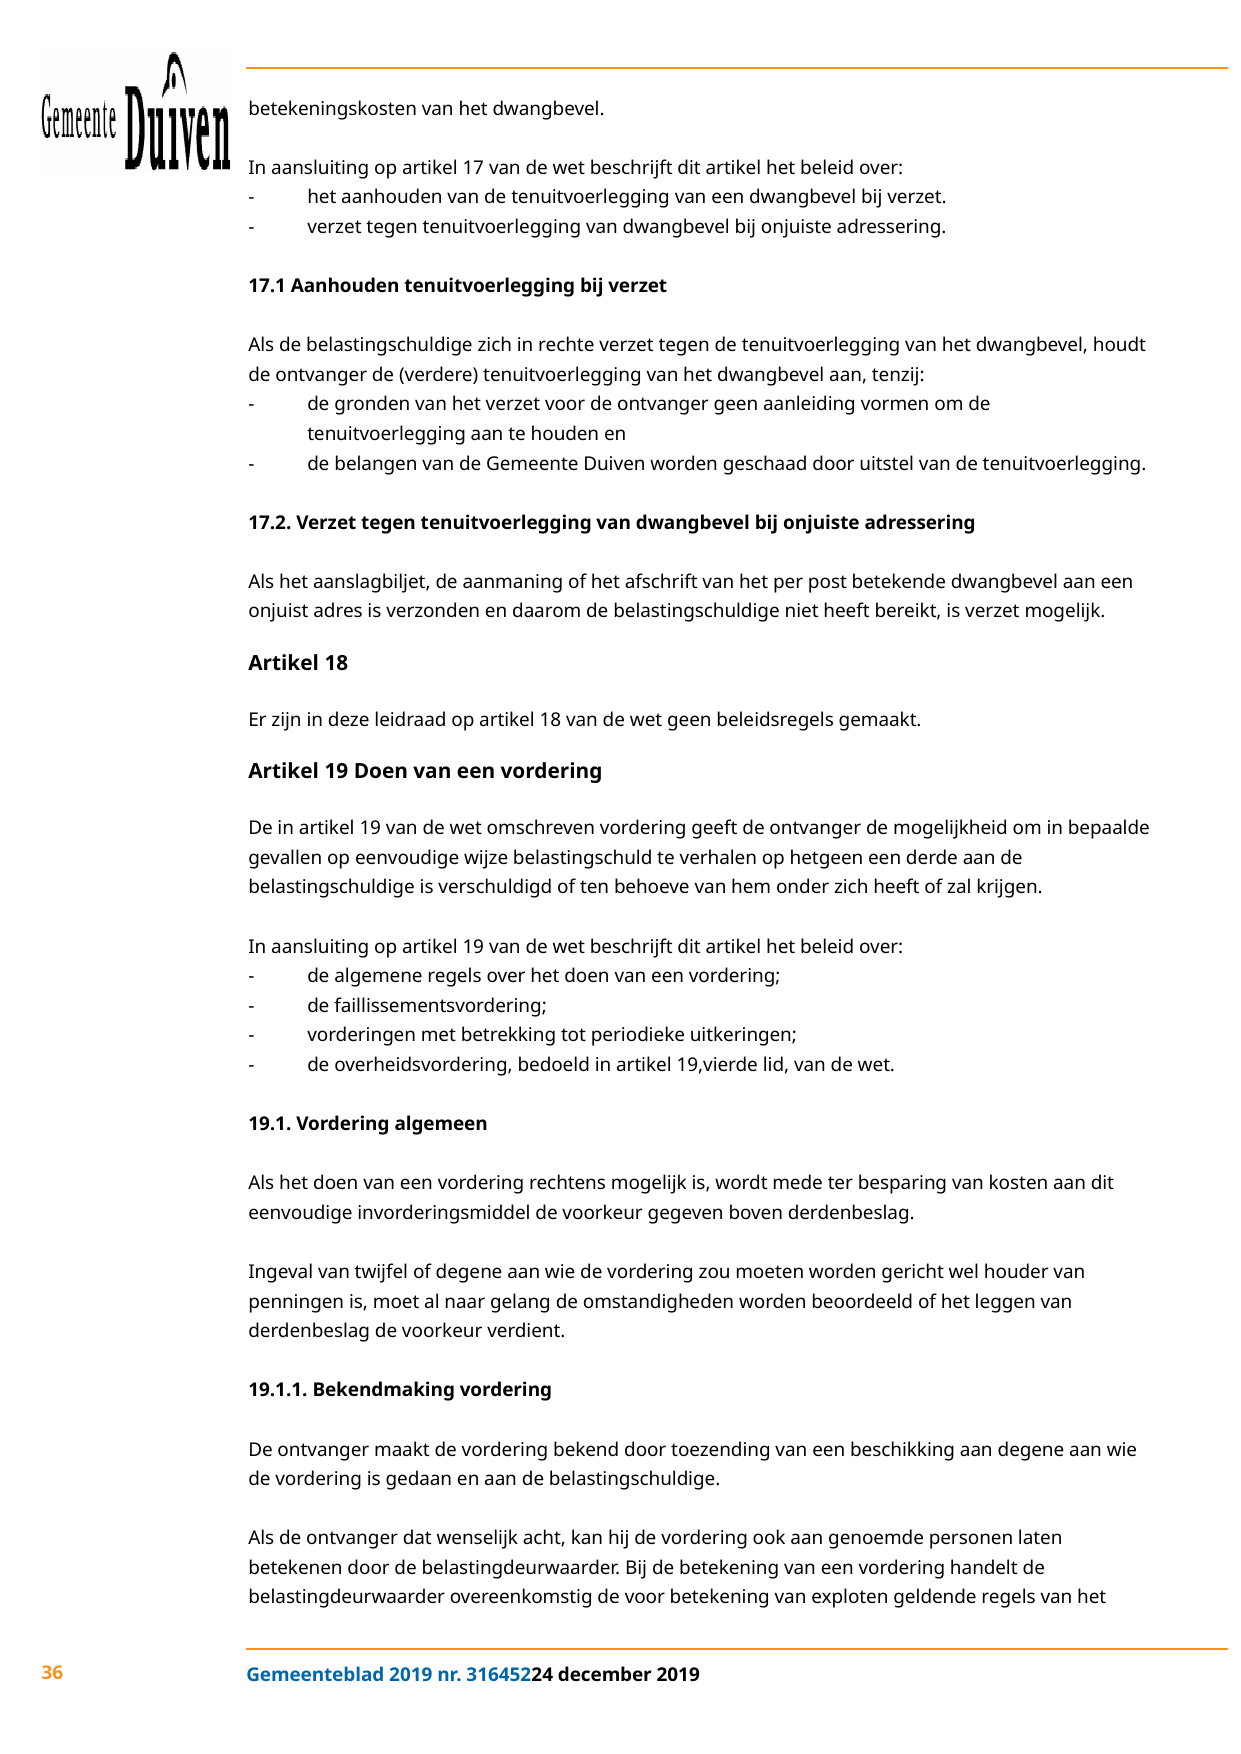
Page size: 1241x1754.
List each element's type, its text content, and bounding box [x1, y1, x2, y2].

list de algemene regels over het doen van een vordering; [248, 962, 1152, 988]
text Er zijn in deze leidraad op artikel 18 van de wet geen beleidsregels gemaakt. [248, 706, 1152, 732]
list de belangen van de Gemeente Duiven worden geschaad door uitstel van de tenuitvoerlegging. [248, 450, 1152, 476]
text De ontvanger maakt de vordering bekend door toezending van een beschikking aan degene aan wie de vordering is gedaan en aan de belastingschuldige. [248, 1436, 1152, 1491]
text 17.2. Verzet tegen tenuitvoerlegging van dwangbevel bij onjuiste adressering [248, 509, 1152, 535]
picture [41, 47, 231, 172]
text In aansluiting op artikel 19 van de wet beschrijft dit artikel het beleid over: [248, 933, 1152, 959]
text Als de belastingschuldige zich in rechte verzet tegen de tenuitvoerlegging van het dwangbevel, houdt de ontvanger de (verdere) tenuitvoerlegging van het dwangbevel aan, tenzij: [248, 331, 1152, 387]
text Als de ontvanger dat wenselijk acht, kan hij de vordering ook aan genoemde personen laten betekenen door de belastingdeurwaarder. Bij de betekening van een vordering handelt de belastingdeurwaarder overeenkomstig de voor betekening van exploten geldende regels van het [248, 1524, 1152, 1609]
text Artikel 18 [248, 648, 1152, 677]
text De in artikel 19 van de wet omschreven vordering geeft de ontvanger de mogelijkheid om in bepaalde gevallen op eenvoudige wijze belastingschuld te verhalen op hetgeen een derde aan de belastingschuldige is verschuldigd of ten behoeve van hem onder zich heeft of zal krijgen. [248, 814, 1152, 899]
text 17.1 Aanhouden tenuitvoerlegging bij verzet [248, 272, 1152, 298]
list de faillissementsvordering; [248, 992, 1152, 1018]
text Als het doen van een vordering rechtens mogelijk is, wordt mede ter besparing van kosten aan dit eenvoudige invorderingsmiddel de voorkeur gegeven boven derdenbeslag. [248, 1169, 1152, 1225]
text Ingeval van twijfel of degene aan wie de vordering zou moeten worden gericht wel houder van penningen is, moet al naar gelang de omstandigheden worden beoordeeld of het leggen van derdenbeslag de voorkeur verdient. [248, 1258, 1152, 1343]
list de overheidsvordering, bedoeld in artikel 19,vierde lid, van de wet. [248, 1051, 1152, 1077]
list verzet tegen tenuitvoerlegging van dwangbevel bij onjuiste adressering. [248, 213, 1152, 239]
text 19.1.1. Bekendmaking vordering [248, 1377, 1152, 1402]
text Als het aanslagbiljet, de aanmaning of het afschrift van het per post betekende dwangbevel aan een onjuist adres is verzonden en daarom de belastingschuldige niet heeft bereikt, is verzet mogelijk. [248, 568, 1152, 623]
text betekeningskosten van het dwangbevel. [248, 95, 1152, 121]
list de gronden van het verzet voor de ontvanger geen aanleiding vormen om de tenuitvoerlegging aan te houden en [248, 391, 1152, 446]
text In aansluiting op artikel 17 van de wet beschrijft dit artikel het beleid over: [248, 154, 1152, 180]
text 19.1. Vordering algemeen [248, 1110, 1152, 1136]
list het aanhouden van de tenuitvoerlegging van een dwangbevel bij verzet. [248, 183, 1152, 209]
text Artikel 19 Doen van een vordering [248, 757, 1152, 785]
list vorderingen met betrekking tot periodieke uitkeringen; [248, 1022, 1152, 1047]
